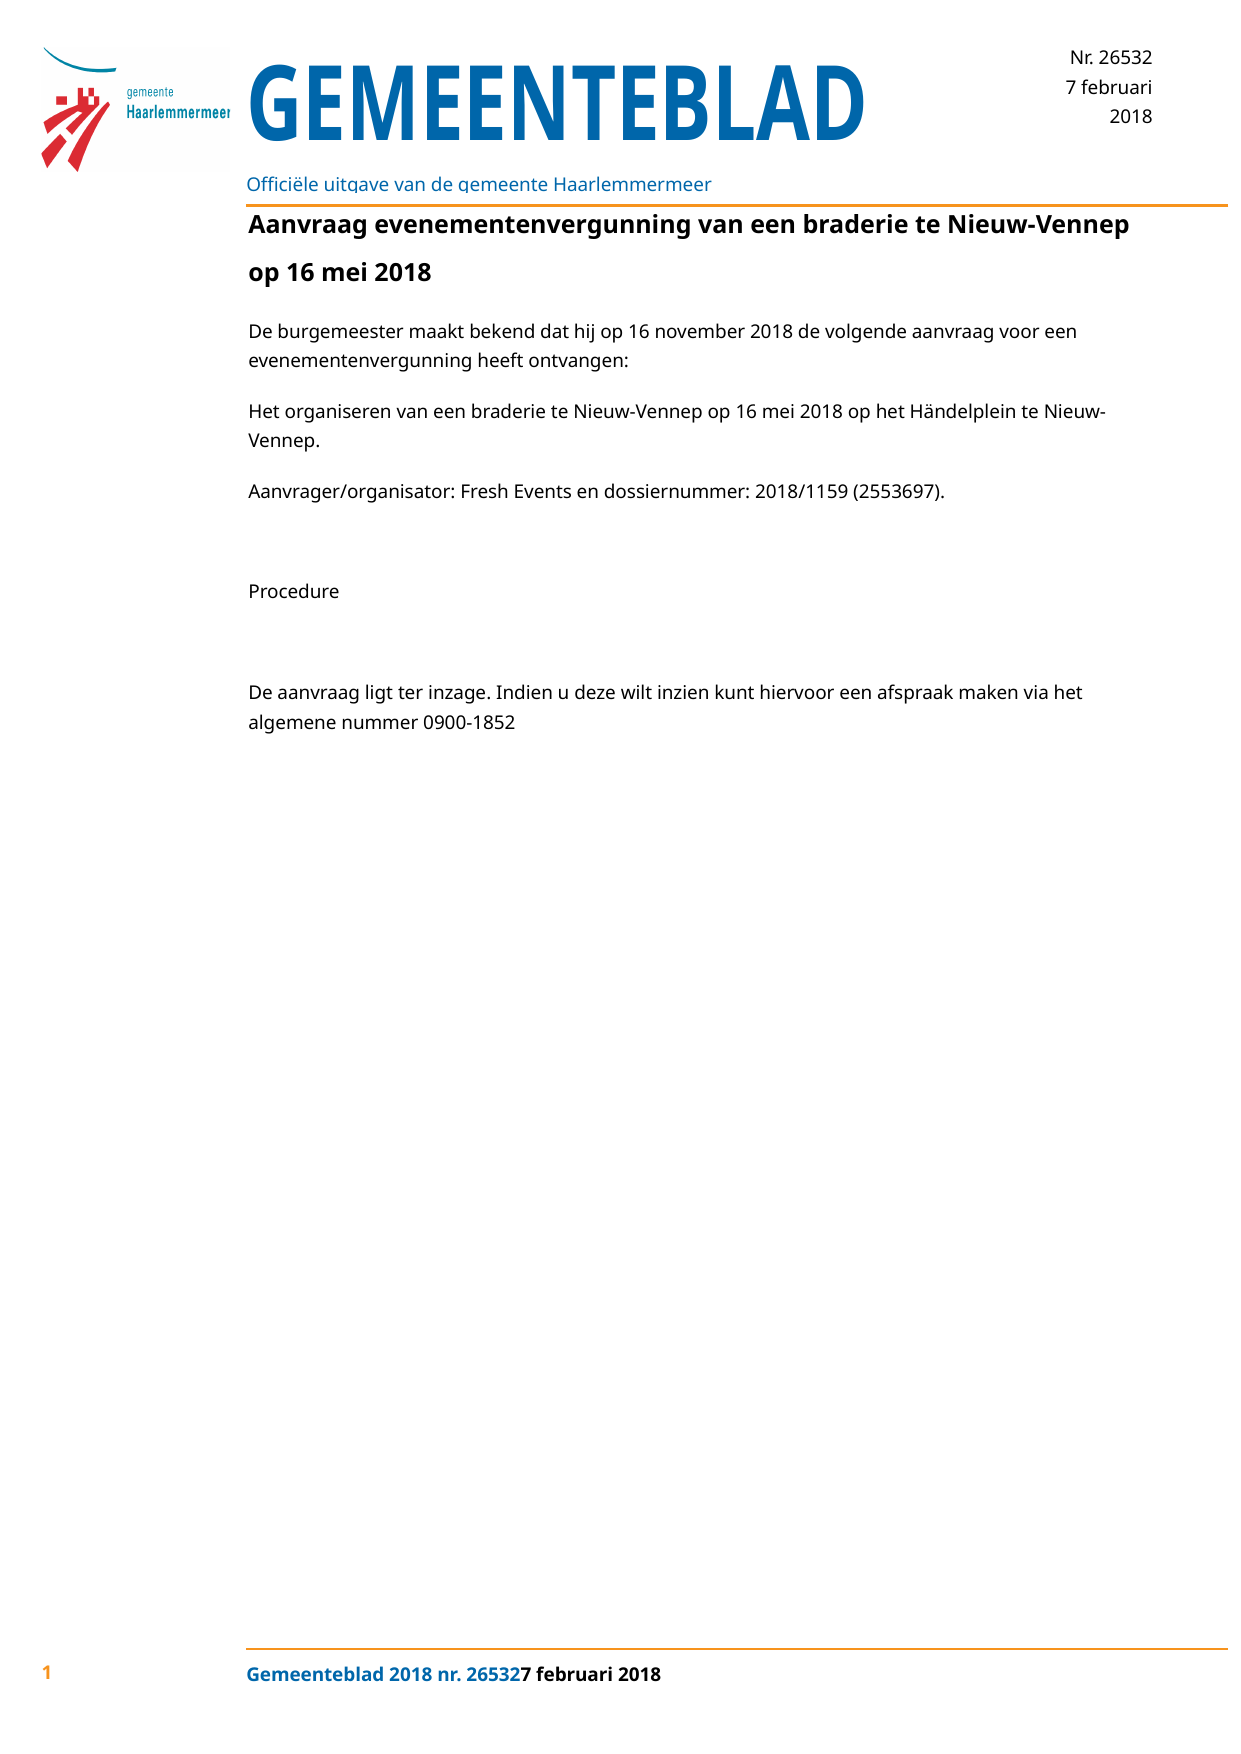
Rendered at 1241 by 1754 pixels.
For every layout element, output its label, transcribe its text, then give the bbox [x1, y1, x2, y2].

text Aanvrager/organisator: Fresh Events en dossiernummer: 2018/1159 (2553697). [248, 478, 1152, 504]
picture [41, 47, 231, 172]
text Het organiseren van een braderie te Nieuw-Vennep op 16 mei 2018 op het Händelplein te Nieuw-Vennep. [248, 398, 1152, 453]
text Procedure [248, 579, 1152, 604]
text De aanvraag ligt ter inzage. Indien u deze wilt inzien kunt hiervoor een afspraak maken via het algemene nummer 0900-1852 [248, 679, 1152, 735]
text De burgemeester maakt bekend dat hij op 16 november 2018 de volgende aanvraag voor een evenementenvergunning heeft ontvangen: [248, 318, 1152, 373]
text Aanvraag evenementenvergunning van een braderie te Nieuw-Vennep op 16 mei 2018 [248, 207, 1152, 288]
